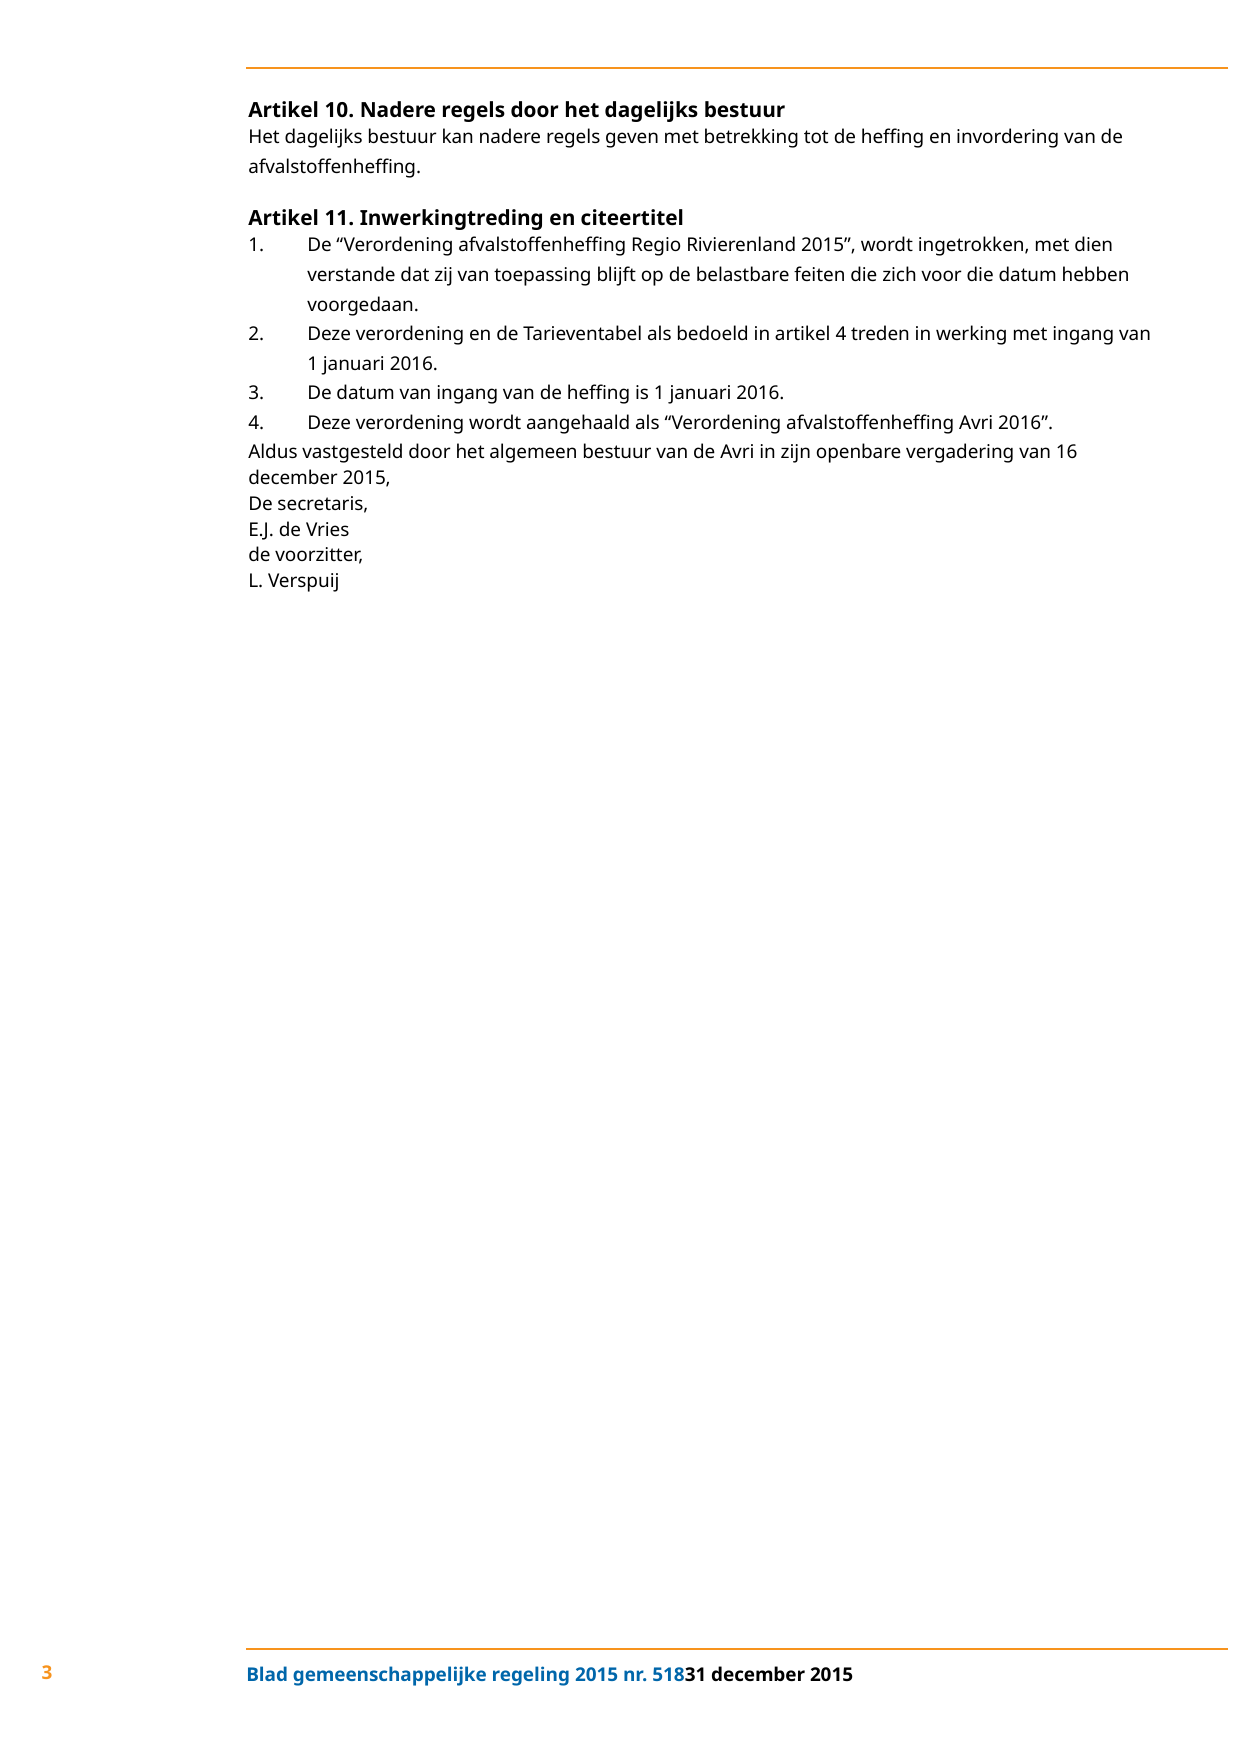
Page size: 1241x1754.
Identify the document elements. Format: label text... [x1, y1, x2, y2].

picture [41, 47, 231, 172]
text L. Verspuij [248, 567, 1152, 593]
text Artikel 10. Nadere regels door het dagelijks bestuur [248, 95, 1152, 123]
text de voorzitter, [248, 542, 1152, 567]
text De secretaris, [248, 490, 1152, 516]
list De “Verordening afvalstoffenheffing Regio Rivierenland 2015”, wordt ingetrokken, met dien verstande dat zij van toepassing blijft op de belastbare feiten die zich voor die datum hebben voorgedaan. [248, 232, 1152, 317]
text Aldus vastgesteld door het algemeen bestuur van de Avri in zijn openbare vergadering van 16 december 2015, [248, 439, 1152, 490]
text Het dagelijks bestuur kan nadere regels geven met betrekking tot de heffing en invordering van de afvalstoffenheffing. [248, 123, 1152, 178]
list Deze verordening en de Tarieventabel als bedoeld in artikel 4 treden in werking met ingang van 1 januari 2016. [248, 320, 1152, 376]
list Deze verordening wordt aangehaald als “Verordening afvalstoffenheffing Avri 2016”. [248, 409, 1152, 435]
list De datum van ingang van de heffing is 1 januari 2016. [248, 379, 1152, 405]
text E.J. de Vries [248, 516, 1152, 542]
text Artikel 11. Inwerkingtreding en citeertitel [248, 203, 1152, 232]
